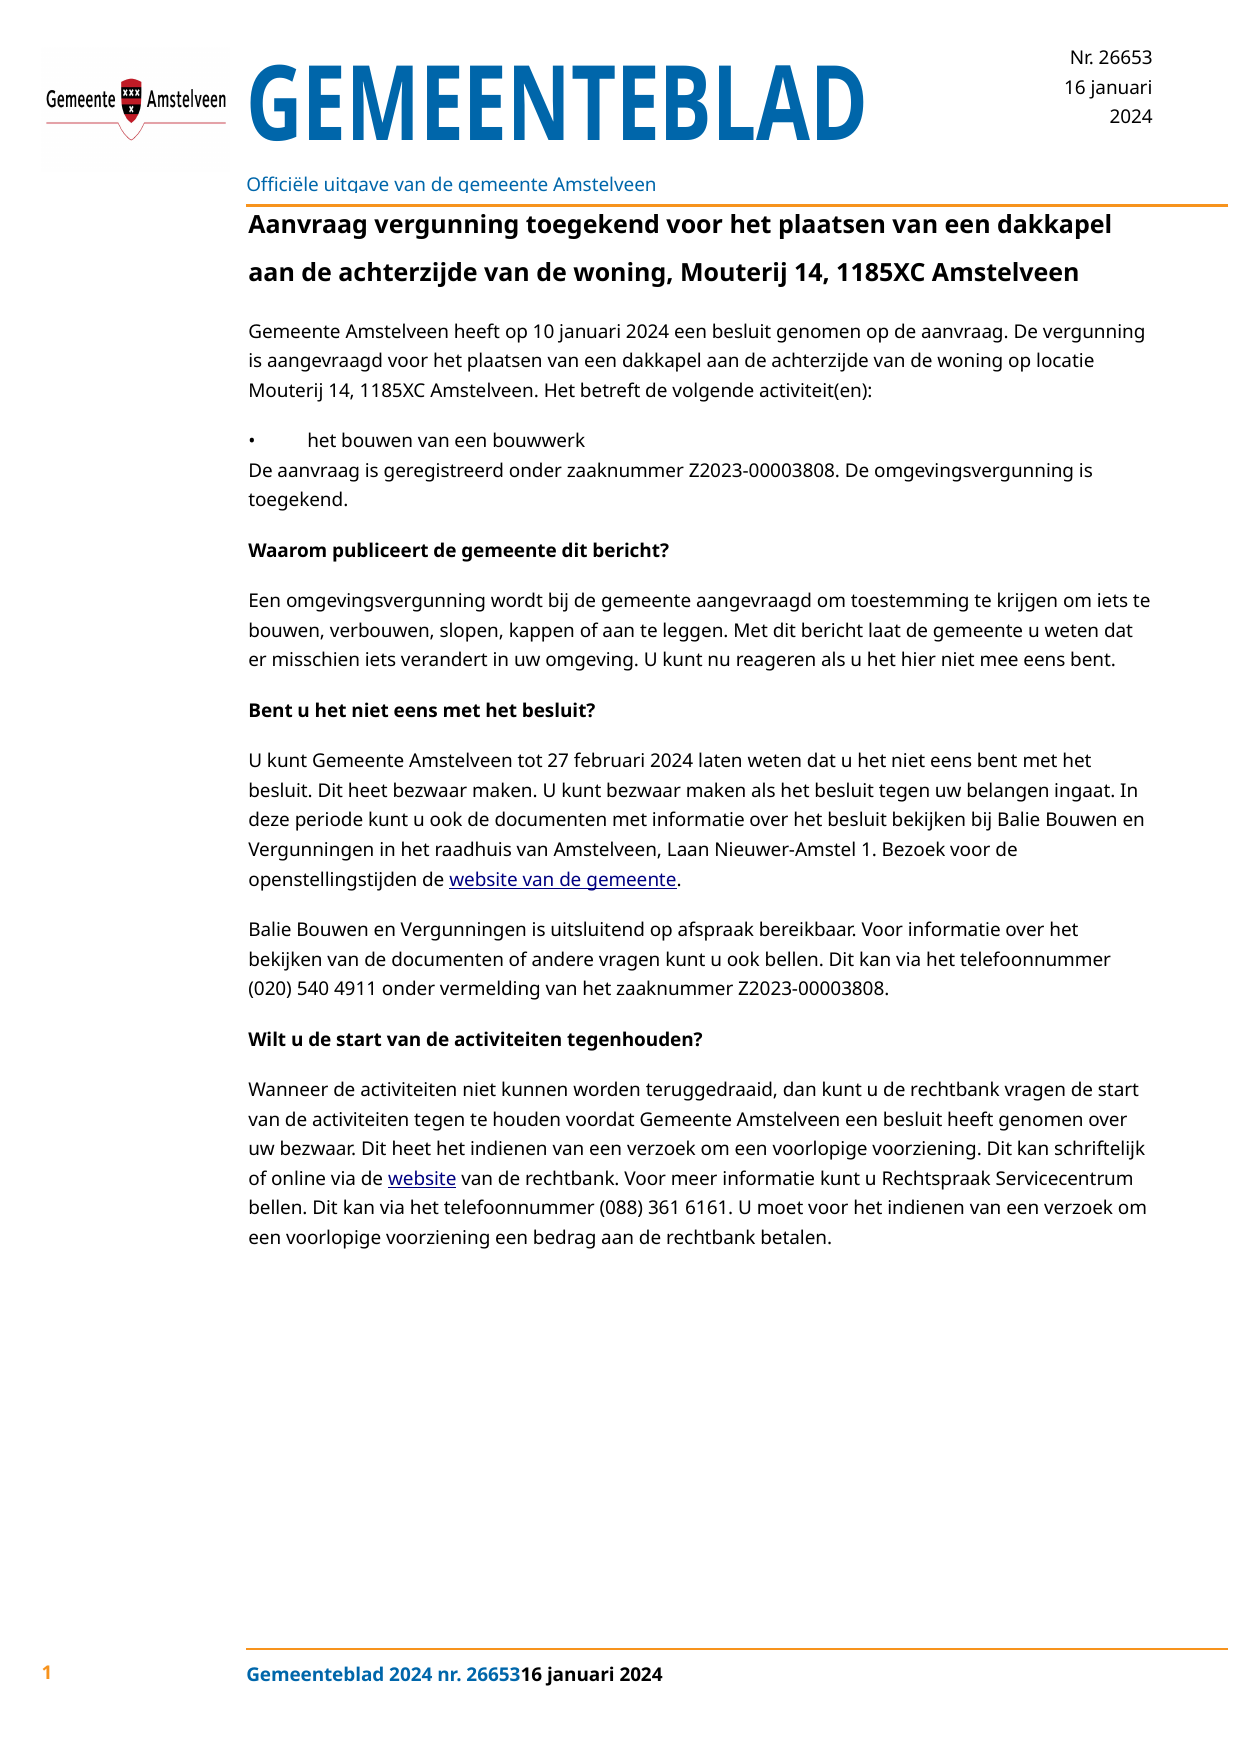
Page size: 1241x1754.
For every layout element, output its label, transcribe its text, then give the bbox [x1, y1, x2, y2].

list het bouwen van een bouwwerk [248, 427, 1152, 453]
text Gemeente Amstelveen heeft op 10 januari 2024 een besluit genomen op de aanvraag. De vergunning is aangevraagd voor het plaatsen van een dakkapel aan de achterzijde van de woning op locatie Mouterij 14, 1185XC Amstelveen. Het betreft de volgende activiteit(en): [248, 318, 1152, 403]
text De aanvraag is geregistreerd onder zaaknummer Z2023-00003808. De omgevingsvergunning is toegekend. [248, 457, 1152, 512]
text Wilt u de start van de activiteiten tegenhouden? [248, 1026, 1152, 1052]
text Wanneer de activiteiten niet kunnen worden teruggedraaid, dan kunt u de rechtbank vragen de start van de activiteiten tegen te houden voordat Gemeente Amstelveen een besluit heeft genomen over uw bezwaar. Dit heet het indienen van een verzoek om een voorlopige voorziening. Dit kan schriftelijk of online via de website van de rechtbank. Voor meer informatie kunt u Rechtspraak Servicecentrum bellen. Dit kan via het telefoonnummer (088) 361 6161. U moet voor het indienen van een verzoek om een voorlopige voorziening een bedrag aan de rechtbank betalen. [248, 1076, 1152, 1250]
text U kunt Gemeente Amstelveen tot 27 februari 2024 laten weten dat u het niet eens bent met het besluit. Dit heet bezwaar maken. U kunt bezwaar maken als het besluit tegen uw belangen ingaat. In deze periode kunt u ook de documenten met informatie over het besluit bekijken bij Balie Bouwen en Vergunningen in het raadhuis van Amstelveen, Laan Nieuwer-Amstel 1. Bezoek voor de openstellingstijden de website van de gemeente. [248, 747, 1152, 892]
text Waarom publiceert de gemeente dit bericht? [248, 537, 1152, 563]
text Een omgevingsvergunning wordt bij de gemeente aangevraagd om toestemming te krijgen om iets te bouwen, verbouwen, slopen, kappen of aan te leggen. Met dit bericht laat de gemeente u weten dat er misschien iets verandert in uw omgeving. U kunt nu reageren als u het hier niet mee eens bent. [248, 587, 1152, 672]
picture [41, 47, 231, 172]
text Balie Bouwen en Vergunningen is uitsluitend op afspraak bereikbaar. Voor informatie over het bekijken van de documenten of andere vragen kunt u ook bellen. Dit kan via het telefoonnummer (020) 540 4911 onder vermelding van het zaaknummer Z2023-00003808. [248, 916, 1152, 1001]
text Aanvraag vergunning toegekend voor het plaatsen van een dakkapel aan de achterzijde van de woning, Mouterij 14, 1185XC Amstelveen [248, 207, 1152, 288]
text Bent u het niet eens met het besluit? [248, 697, 1152, 723]
